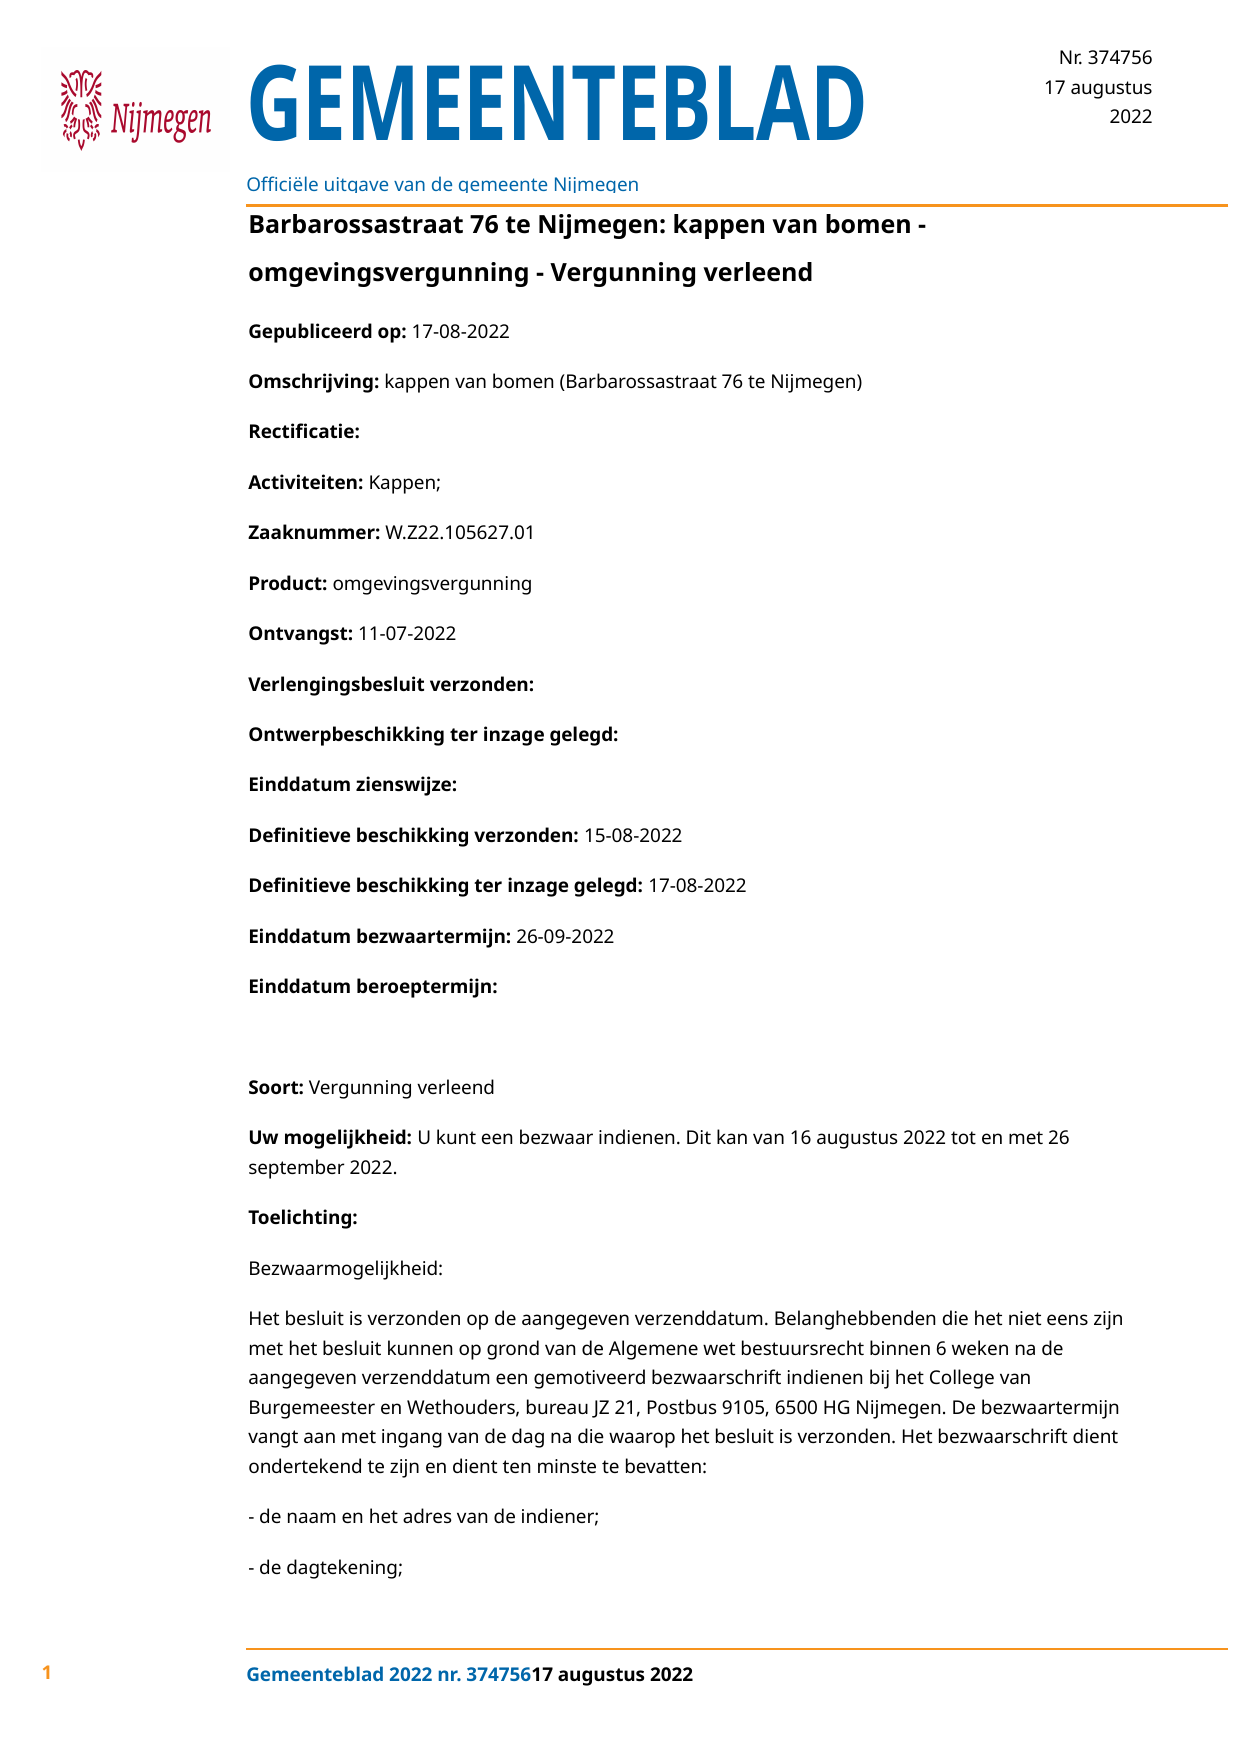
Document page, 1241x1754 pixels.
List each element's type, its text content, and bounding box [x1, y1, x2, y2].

text Het besluit is verzonden op de aangegeven verzenddatum. Belanghebbenden die het niet eens zijn met het besluit kunnen op grond van de Algemene wet bestuursrecht binnen 6 weken na de aangegeven verzenddatum een gemotiveerd bezwaarschrift indienen bij het College van Burgemeester en Wethouders, bureau JZ 21, Postbus 9105, 6500 HG Nijmegen. De bezwaartermijn vangt aan met ingang van de dag na die waarop het besluit is verzonden. Het bezwaarschrift dient ondertekend te zijn en dient ten minste te bevatten: [248, 1305, 1152, 1479]
text Barbarossastraat 76 te Nijmegen: kappen van bomen - omgevingsvergunning - Vergunning verleend [248, 207, 1152, 288]
text Zaaknummer: W.Z22.105627.01 [248, 519, 1152, 545]
text Rectificatie: [248, 419, 1152, 444]
text Einddatum zienswijze: [248, 772, 1152, 797]
text Uw mogelijkheid: U kunt een bezwaar indienen. Dit kan van 16 augustus 2022 tot en met 26 september 2022. [248, 1124, 1152, 1180]
text Gepubliceerd op: 17-08-2022 [248, 318, 1152, 344]
text Activiteiten: Kappen; [248, 469, 1152, 495]
text Product: omgevingsvergunning [248, 570, 1152, 596]
text Omschrijving: kappen van bomen (Barbarossastraat 76 te Nijmegen) [248, 368, 1152, 394]
picture [41, 47, 231, 172]
text Definitieve beschikking ter inzage gelegd: 17-08-2022 [248, 872, 1152, 898]
text Verlengingsbesluit verzonden: [248, 671, 1152, 697]
text Toelichting: [248, 1204, 1152, 1230]
text Ontvangst: 11-07-2022 [248, 620, 1152, 646]
text Einddatum bezwaartermijn: 26-09-2022 [248, 923, 1152, 949]
text - de dagtekening; [248, 1554, 1152, 1580]
text Bezwaarmogelijkheid: [248, 1255, 1152, 1281]
text Ontwerpbeschikking ter inzage gelegd: [248, 721, 1152, 747]
text Definitieve beschikking verzonden: 15-08-2022 [248, 822, 1152, 848]
text Soort: Vergunning verleend [248, 1074, 1152, 1100]
text - de naam en het adres van de indiener; [248, 1504, 1152, 1529]
text Einddatum beroeptermijn: [248, 973, 1152, 999]
